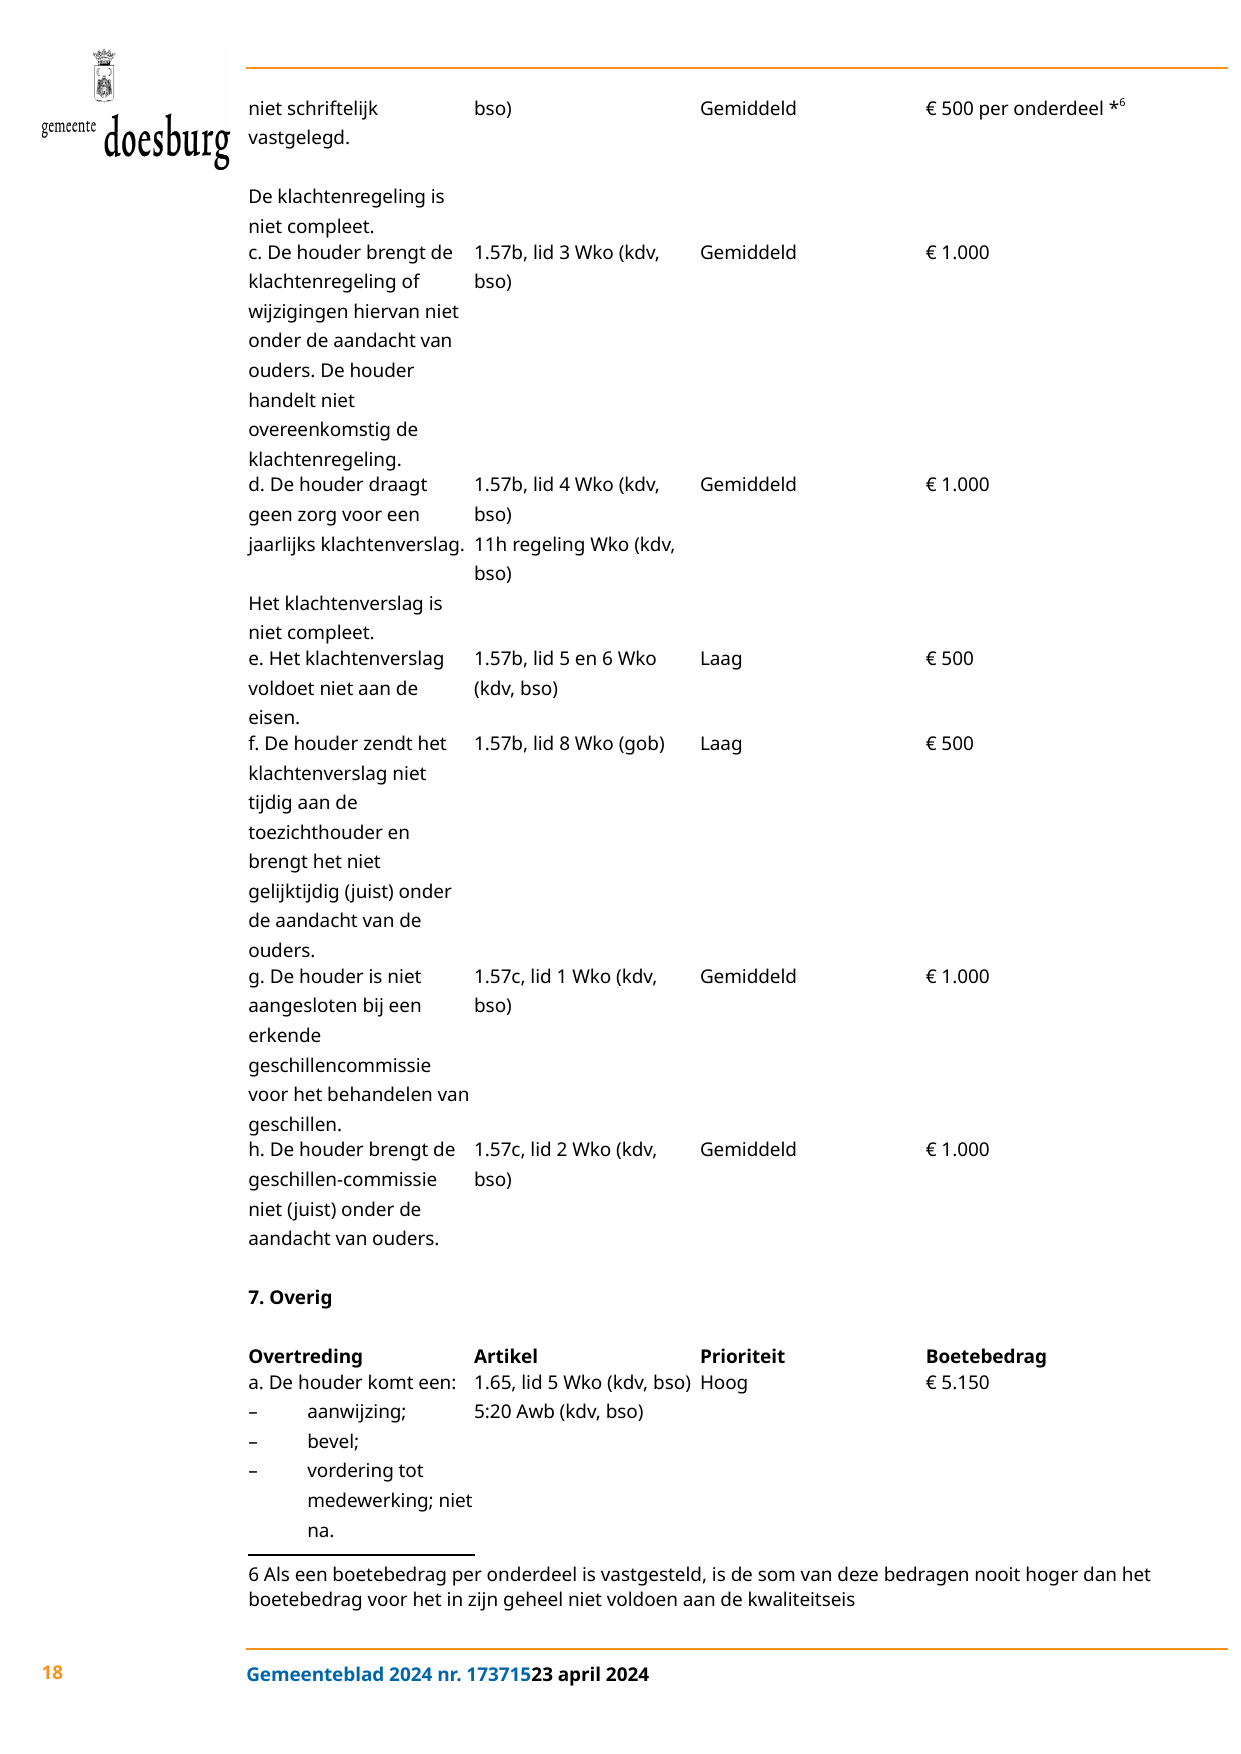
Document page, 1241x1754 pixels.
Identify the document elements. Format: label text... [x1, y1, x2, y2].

table_cell 1.57c, lid 2 Wko (kdv, bso) [474, 1137, 700, 1251]
table_cell Gemiddeld [700, 1137, 926, 1251]
table_cell niet schriftelijk vastgelegd. De klachtenregeling is niet compleet. [248, 95, 474, 239]
table_cell Hoog [700, 1369, 926, 1543]
table_cell h. De houder brengt de geschillen-commissie niet (juist) onder de aandacht van ouders. [248, 1137, 474, 1251]
table_cell € 500 [926, 645, 1152, 730]
table_cell d. De houder draagt geen zorg voor een jaarlijks klachtenverslag. Het klachtenverslag is niet compleet. [248, 472, 474, 645]
table_cell Gemiddeld [700, 472, 926, 645]
table_cell € 5.150 [926, 1369, 1152, 1543]
table_cell Gemiddeld [700, 239, 926, 472]
table_cell Gemiddeld [700, 963, 926, 1137]
table_header Boetebedrag [926, 1343, 1152, 1369]
table_cell 1.57b, lid 5 en 6 Wko (kdv, bso) [474, 645, 700, 730]
table_cell Laag [700, 730, 926, 963]
table_cell € 1.000 [926, 1137, 1152, 1251]
table_cell € 1.000 [926, 472, 1152, 645]
table_cell 1.57b, lid 4 Wko (kdv, bso) 11h regeling Wko (kdv, bso) [474, 472, 700, 645]
table_cell € 500 [926, 730, 1152, 963]
table_cell e. Het klachtenverslag voldoet niet aan de eisen. [248, 645, 474, 730]
table_cell f. De houder zendt het klachtenverslag niet tijdig aan de toezichthouder en brengt het niet gelijktijdig (juist) onder de aandacht van de ouders. [248, 730, 474, 963]
table_cell bso) [474, 95, 700, 239]
table_header Prioriteit [700, 1343, 926, 1369]
table_cell 1.57c, lid 1 Wko (kdv, bso) [474, 963, 700, 1137]
table_cell 1.57b, lid 8 Wko (gob) [474, 730, 700, 963]
table_header Artikel [474, 1343, 700, 1369]
table_cell 1.57b, lid 3 Wko (kdv, bso) [474, 239, 700, 472]
table_cell € 500 per onderdeel * [926, 95, 1152, 239]
table_cell Laag [700, 645, 926, 730]
table_cell c. De houder brengt de klachtenregeling of wijzigingen hiervan niet onder de aandacht van ouders. De houder handelt niet overeenkomstig de klachtenregeling. [248, 239, 474, 472]
picture [41, 47, 231, 172]
table_cell a. De houder komt een: aanwijzing; bevel; vordering tot medewerking; niet na. [248, 1369, 474, 1543]
table_cell € 1.000 [926, 239, 1152, 472]
table_cell € 1.000 [926, 963, 1152, 1137]
table_header Overtreding [248, 1343, 474, 1369]
table_cell 1.65, lid 5 Wko (kdv, bso) 5:20 Awb (kdv, bso) [474, 1369, 700, 1543]
table_cell g. De houder is niet aangesloten bij een erkende geschillencommissie voor het behandelen van geschillen. [248, 963, 474, 1137]
text 7. Overig [248, 1284, 1152, 1310]
table_cell Gemiddeld [700, 95, 926, 239]
